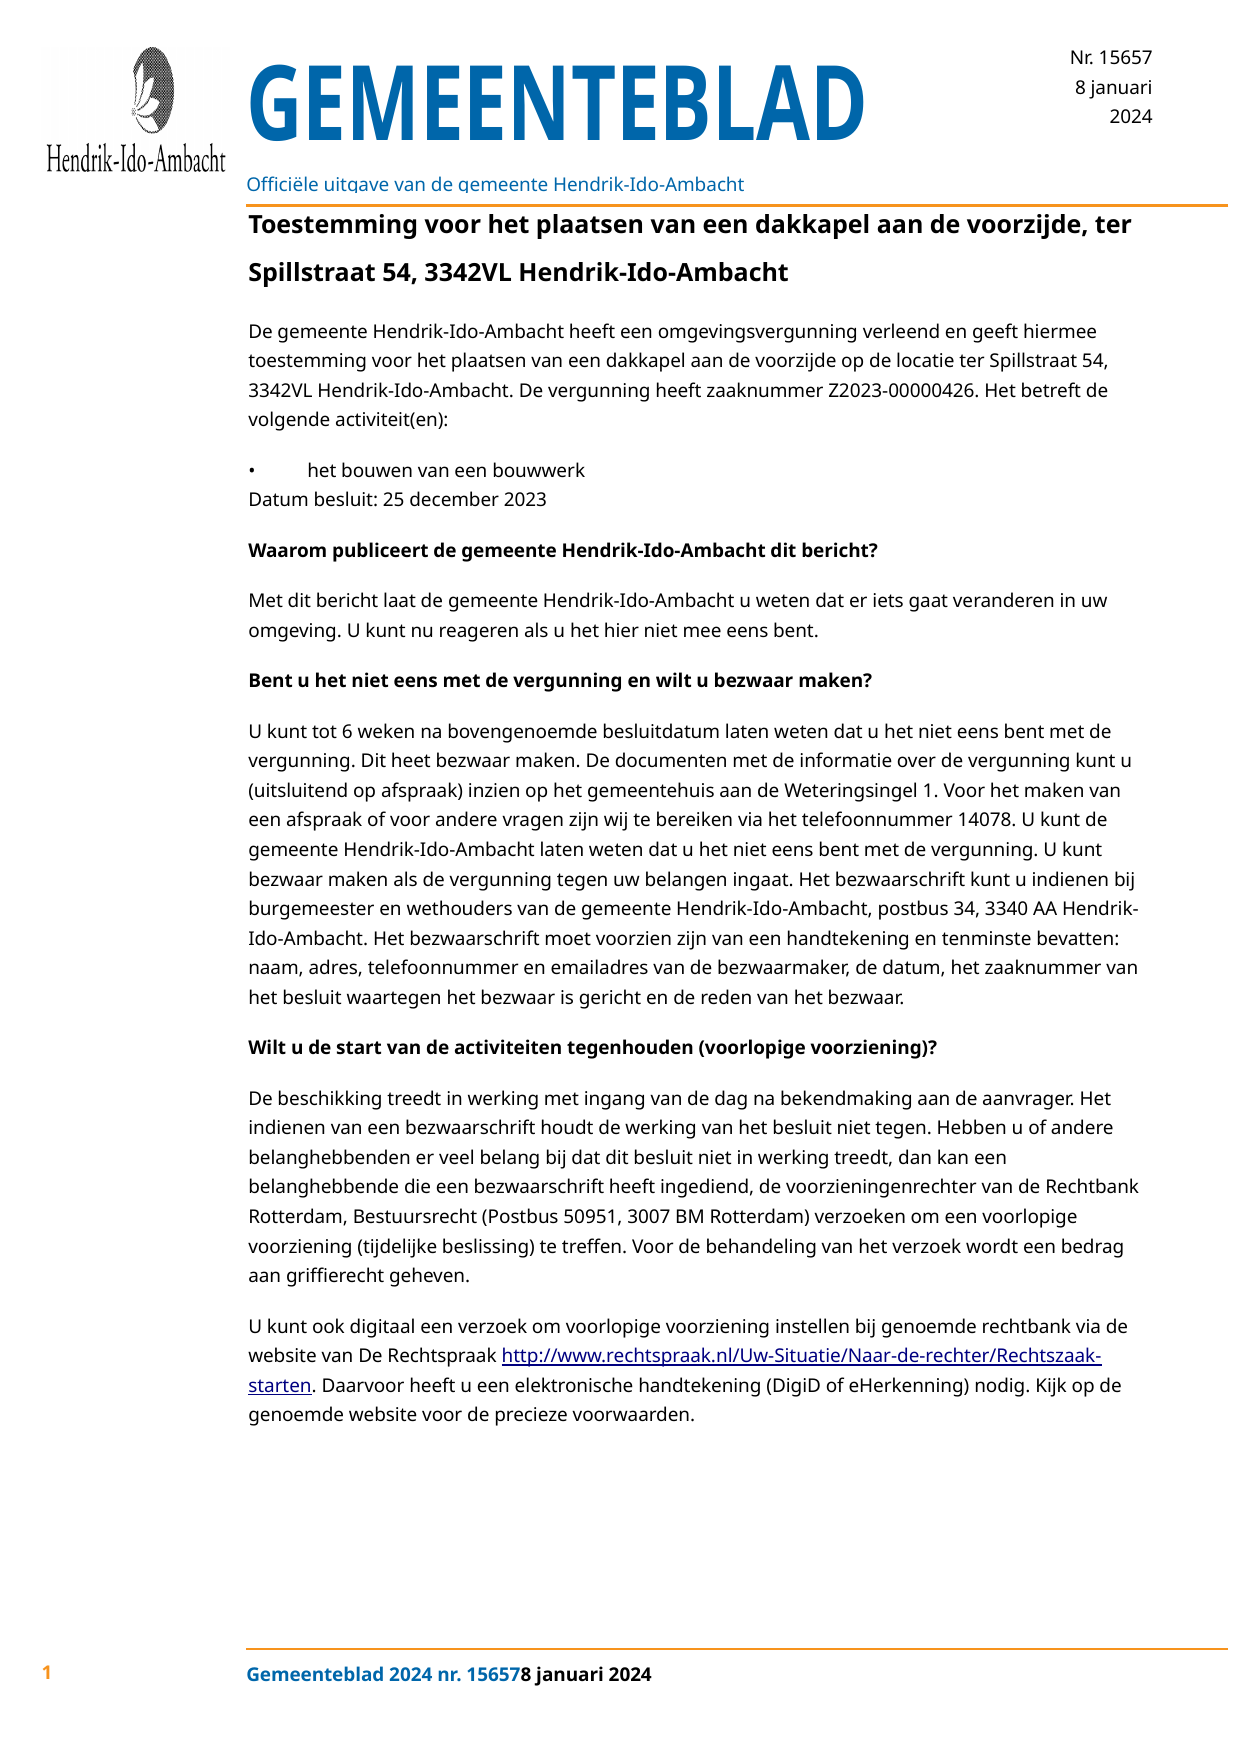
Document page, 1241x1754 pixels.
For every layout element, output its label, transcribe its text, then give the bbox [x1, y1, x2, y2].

picture [41, 47, 231, 172]
text Toestemming voor het plaatsen van een dakkapel aan de voorzijde, ter Spillstraat 54, 3342VL Hendrik-Ido-Ambacht [248, 207, 1152, 288]
list het bouwen van een bouwwerk [248, 457, 1152, 483]
text Bent u het niet eens met de vergunning en wilt u bezwaar maken? [248, 667, 1152, 693]
text Datum besluit: 25 december 2023 [248, 487, 1152, 512]
text Met dit bericht laat de gemeente Hendrik-Ido-Ambacht u weten dat er iets gaat veranderen in uw omgeving. U kunt nu reageren als u het hier niet mee eens bent. [248, 587, 1152, 643]
text Wilt u de start van de activiteiten tegenhouden (voorlopige voorziening)? [248, 1034, 1152, 1060]
text De beschikking treedt in werking met ingang van de dag na bekendmaking aan de aanvrager. Het indienen van een bezwaarschrift houdt de werking van het besluit niet tegen. Hebben u of andere belanghebbenden er veel belang bij dat dit besluit niet in werking treedt, dan kan een belanghebbende die een bezwaarschrift heeft ingediend, de voorzieningenrechter van de Rechtbank Rotterdam, Bestuursrecht (Postbus 50951, 3007 BM Rotterdam) verzoeken om een voorlopige voorziening (tijdelijke beslissing) te treffen. Voor de behandeling van het verzoek wordt een bedrag aan griffierecht geheven. [248, 1085, 1152, 1288]
text U kunt tot 6 weken na bovengenoemde besluitdatum laten weten dat u het niet eens bent met de vergunning. Dit heet bezwaar maken. De documenten met de informatie over de vergunning kunt u (uitsluitend op afspraak) inzien op het gemeentehuis aan de Weteringsingel 1. Voor het maken van een afspraak of voor andere vragen zijn wij te bereiken via het telefoonnummer 14078. U kunt de gemeente Hendrik-Ido-Ambacht laten weten dat u het niet eens bent met de vergunning. U kunt bezwaar maken als de vergunning tegen uw belangen ingaat. Het bezwaarschrift kunt u indienen bij burgemeester en wethouders van de gemeente Hendrik-Ido-Ambacht, postbus 34, 3340 AA Hendrik-Ido-Ambacht. Het bezwaarschrift moet voorzien zijn van een handtekening en tenminste bevatten: naam, adres, telefoonnummer en emailadres van de bezwaarmaker, de datum, het zaaknummer van het besluit waartegen het bezwaar is gericht en de reden van het bezwaar. [248, 718, 1152, 1010]
text U kunt ook digitaal een verzoek om voorlopige voorziening instellen bij genoemde rechtbank via de website van De Rechtspraak http://www.rechtspraak.nl/Uw-Situatie/Naar-de-rechter/Rechtszaak-starten. Daarvoor heeft u een elektronische handtekening (DigiD of eHerkenning) nodig. Kijk op de genoemde website voor de precieze voorwaarden. [248, 1313, 1152, 1427]
text De gemeente Hendrik-Ido-Ambacht heeft een omgevingsvergunning verleend en geeft hiermee toestemming voor het plaatsen van een dakkapel aan de voorzijde op de locatie ter Spillstraat 54, 3342VL Hendrik-Ido-Ambacht. De vergunning heeft zaaknummer Z2023-00000426. Het betreft de volgende activiteit(en): [248, 318, 1152, 432]
text Waarom publiceert de gemeente Hendrik-Ido-Ambacht dit bericht? [248, 537, 1152, 563]
